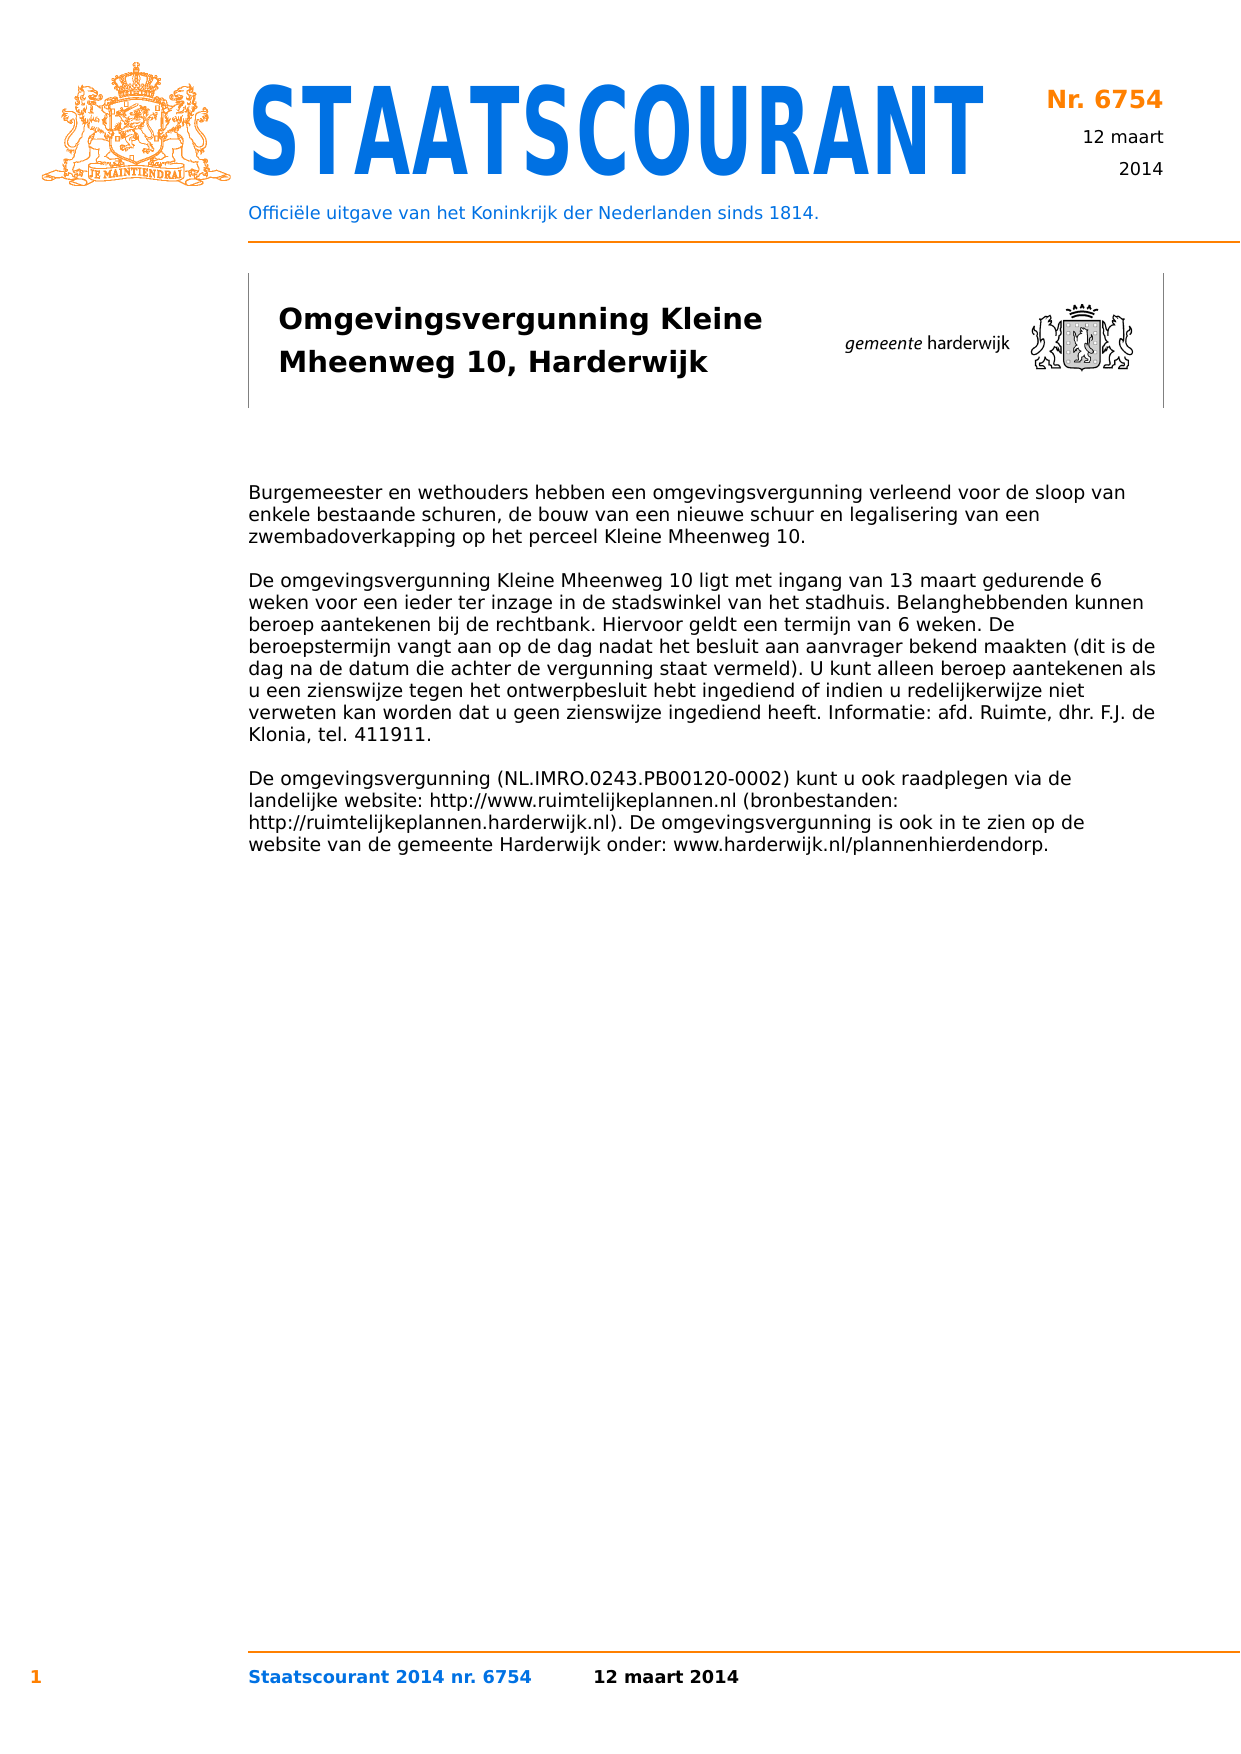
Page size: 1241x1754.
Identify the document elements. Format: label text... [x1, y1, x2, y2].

text De omgevingsvergunning Kleine Mheenweg 10 ligt met ingang van 13 maart gedurende 6 weken voor een ieder ter inzage in de stadswinkel van het stadhuis. Belanghebbenden kunnen beroep aantekenen bij de rechtbank. Hiervoor geldt een termijn van 6 weken. De beroepstermijn vangt aan op de dag nadat het besluit aan aanvrager bekend maakten (dit is de dag na de datum die achter de vergunning staat vermeld). U kunt alleen beroep aantekenen als u een zienswijze tegen het ontwerpbesluit hebt ingediend of indien u redelijkerwijze niet verweten kan worden dat u geen zienswijze ingediend heeft. Informatie: afd. Ruimte, dhr. F.J. de Klonia, tel. 411911. [248, 570, 1163, 746]
subtitle Omgevingsvergunning Kleine Mheenweg 10, Harderwijk [249, 273, 1163, 408]
picture [844, 302, 1134, 374]
table_header Nr. 6754 [998, 62, 1240, 121]
text Burgemeester en wethouders hebben een omgevingsvergunning verleend voor de sloop van enkele bestaande schuren, de bouw van een nieuwe schuur en legalisering van een zwembadoverkapping op het perceel Kleine Mheenweg 10. [248, 482, 1163, 548]
table_header STAATSCOURANT [248, 62, 998, 203]
table_cell Officiële uitgave van het Koninkrijk der Nederlanden sinds 1814. [248, 203, 1240, 241]
table_cell 2014 [998, 153, 1240, 203]
text De omgevingsvergunning (NL.IMRO.0243.PB00120-0002) kunt u ook raadplegen via de landelijke website: http://www.ruimtelijkeplannen.nl (bronbestanden: http://ruimtelijkeplannen.harderwijk.nl). De omgevingsvergunning is ook in te zien op de website van de gemeente Harderwijk onder: www.harderwijk.nl/plannenhierdendorp. [248, 768, 1163, 856]
table_cell 12 maart [998, 121, 1240, 153]
table_header [25, 62, 248, 241]
picture [41, 62, 231, 186]
